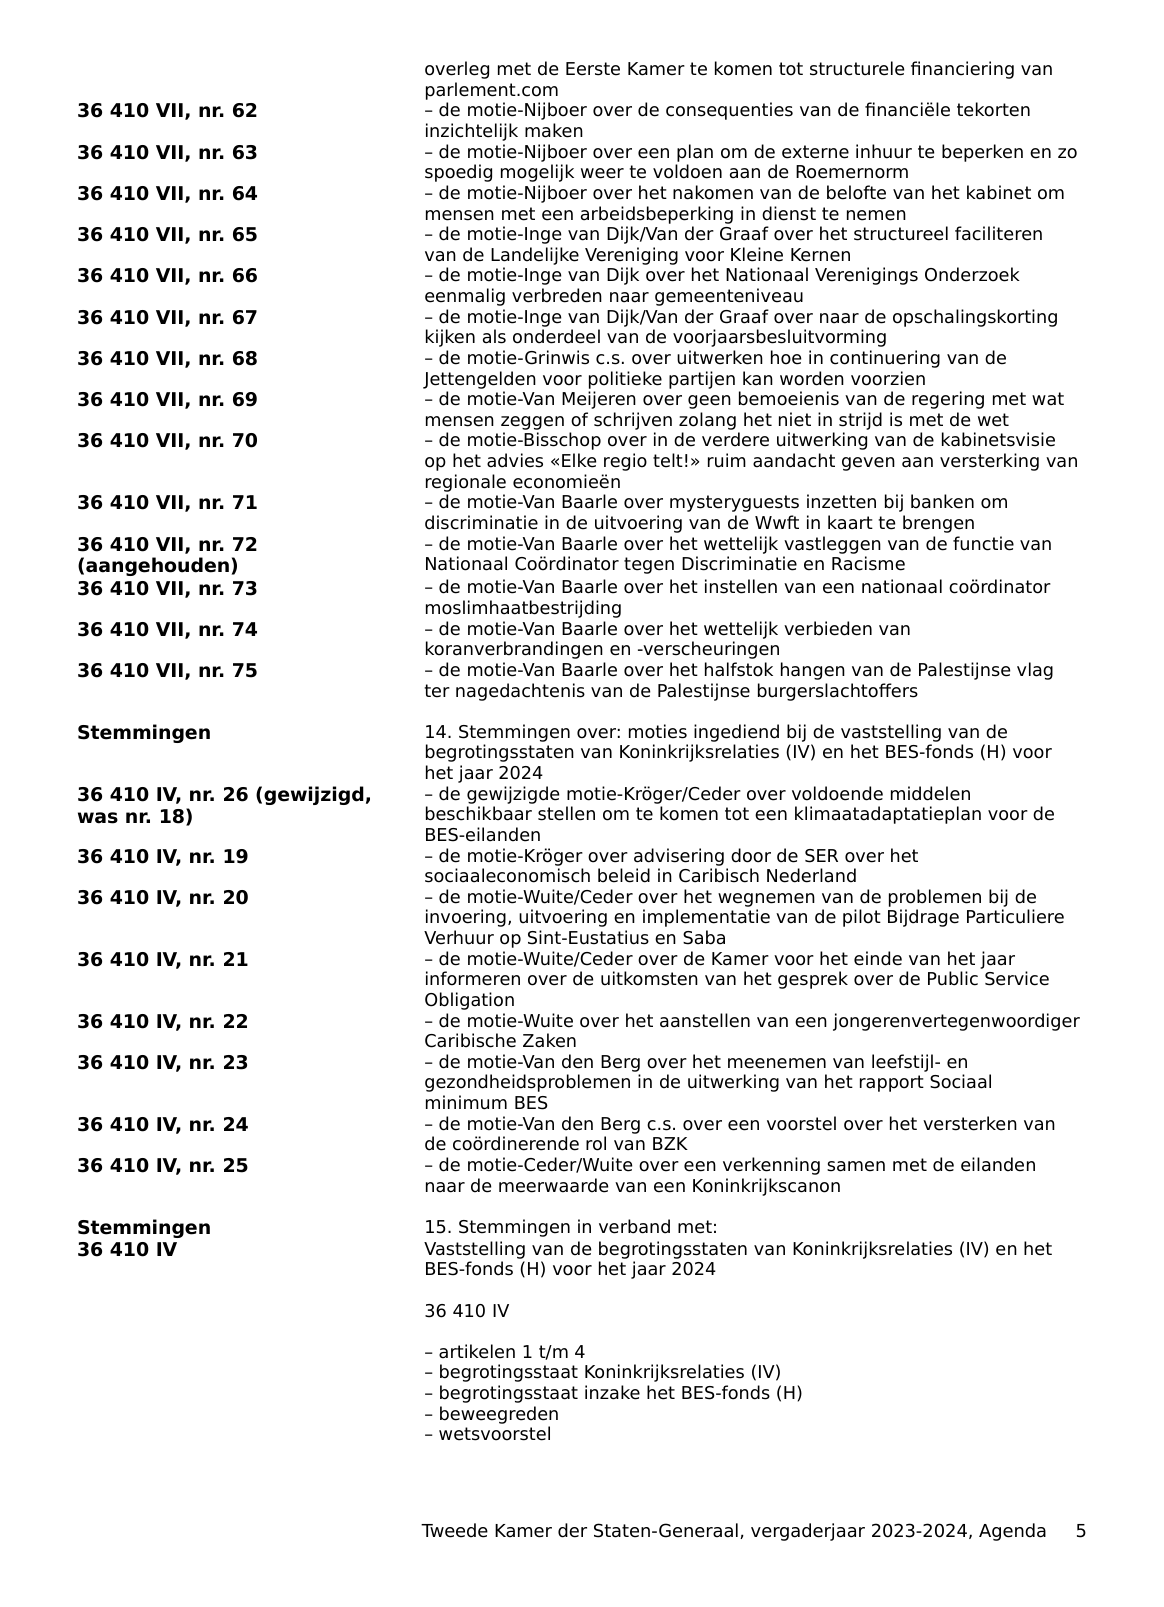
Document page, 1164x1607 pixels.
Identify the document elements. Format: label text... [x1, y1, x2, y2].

table_cell 36 410 IV [418, 1301, 1087, 1321]
table_cell 36 410 IV, nr. 22 [77, 1011, 401, 1052]
table_cell – de motie-Nijboer over het nakomen van de belofte van het kabinet om mensen met een arbeidsbeperking in dienst te nemen [418, 183, 1087, 224]
table_cell [401, 142, 418, 183]
table_cell [77, 59, 401, 100]
table_cell 36 410 VII, nr. 72 (aangehouden) [77, 534, 401, 577]
table_cell – de motie-Van Baarle over het instellen van een nationaal coördinator moslimhaatbestrijding [418, 578, 1087, 619]
table_cell [401, 1011, 418, 1052]
table_cell 36 410 VII, nr. 65 [77, 224, 401, 265]
table_cell 36 410 IV, nr. 26 (gewijzigd, was nr. 18) [77, 784, 401, 846]
table_cell [401, 1196, 418, 1217]
table_cell [77, 1301, 401, 1321]
table_cell Vaststelling van de begrotingsstaten van Koninkrijksrelaties (IV) en het BES-fonds (H) voor het jaar 2024 [418, 1239, 1087, 1280]
table_cell 36 410 IV, nr. 24 [77, 1114, 401, 1155]
table_cell 36 410 VII, nr. 68 [77, 348, 401, 389]
table_cell – de gewijzigde motie-Kröger/Ceder over voldoende middelen beschikbaar stellen om te komen tot een klimaatadaptatieplan voor de BES-eilanden [418, 784, 1087, 846]
table_cell [77, 1321, 401, 1342]
table_cell [418, 1196, 1087, 1217]
table_cell – de motie-Grinwis c.s. over uitwerken hoe in continuering van de Jettengelden voor politieke partijen kan worden voorzien [418, 348, 1087, 389]
table_cell [77, 1196, 401, 1217]
table_cell – wetsvoorstel [418, 1424, 1087, 1445]
table_cell [401, 578, 418, 619]
table_cell – begrotingsstaat Koninkrijksrelaties (IV) [418, 1363, 1087, 1383]
table_cell [401, 1052, 418, 1114]
table_cell [401, 1114, 418, 1155]
table_cell [401, 1155, 418, 1196]
table_cell Stemmingen [77, 722, 401, 784]
table_cell 15. Stemmingen in verband met: [418, 1217, 1087, 1239]
table_cell – de motie-Nijboer over de consequenties van de financiële tekorten inzichtelijk maken [418, 100, 1087, 142]
table_cell 36 410 IV, nr. 21 [77, 949, 401, 1011]
table_cell [401, 430, 418, 492]
table_cell – de motie-Inge van Dijk/Van der Graaf over het structureel faciliteren van de Landelijke Vereniging voor Kleine Kernen [418, 224, 1087, 265]
table_cell [418, 701, 1087, 722]
table_cell [77, 1342, 401, 1362]
table_cell – de motie-Van Baarle over het halfstok hangen van de Palestijnse vlag ter nagedachtenis van de Palestijnse burgerslachtoffers [418, 660, 1087, 701]
table_cell [77, 701, 401, 722]
table_cell 36 410 IV, nr. 23 [77, 1052, 401, 1114]
table_cell [77, 1363, 401, 1383]
table_cell [401, 1280, 418, 1301]
table_cell [401, 846, 418, 887]
table_cell 36 410 VII, nr. 64 [77, 183, 401, 224]
table_cell overleg met de Eerste Kamer te komen tot structurele financiering van parlement.com [418, 59, 1087, 100]
table_cell – de motie-Van den Berg over het meenemen van leefstijl- en gezondheidsproblemen in de uitwerking van het rapport Sociaal minimum BES [418, 1052, 1087, 1114]
table_cell 36 410 VII, nr. 62 [77, 100, 401, 142]
table_cell [77, 1445, 401, 1466]
table_cell [418, 1321, 1087, 1342]
table_cell [401, 59, 418, 100]
table_cell – de motie-Wuite/Ceder over het wegnemen van de problemen bij de invoering, uitvoering en implementatie van de pilot Bijdrage Particuliere Verhuur op Sint-Eustatius en Saba [418, 887, 1087, 949]
table_cell [77, 1280, 401, 1301]
table_cell [401, 1445, 418, 1466]
table_cell [401, 389, 418, 430]
table_cell 36 410 VII, nr. 67 [77, 307, 401, 348]
table_cell [401, 784, 418, 846]
table_cell [401, 100, 418, 142]
table_cell – artikelen 1 t/m 4 [418, 1342, 1087, 1362]
table_cell – de motie-Wuite over het aanstellen van een jongerenvertegenwoordiger Caribische Zaken [418, 1011, 1087, 1052]
table_cell [401, 1383, 418, 1404]
table_cell [401, 1239, 418, 1280]
table_cell [401, 1321, 418, 1342]
table_cell – de motie-Wuite/Ceder over de Kamer voor het einde van het jaar informeren over de uitkomsten van het gesprek over de Public Service Obligation [418, 949, 1087, 1011]
table_cell – de motie-Kröger over advisering door de SER over het sociaaleconomisch beleid in Caribisch Nederland [418, 846, 1087, 887]
table_cell [401, 307, 418, 348]
table_cell – de motie-Bisschop over in de verdere uitwerking van de kabinetsvisie op het advies «Elke regio telt!» ruim aandacht geven aan versterking van regionale economieën [418, 430, 1087, 492]
table_cell [77, 1383, 401, 1404]
table_cell [401, 348, 418, 389]
table_cell [401, 534, 418, 577]
table_cell [401, 1424, 418, 1445]
table_cell 36 410 VII, nr. 70 [77, 430, 401, 492]
table_cell [401, 949, 418, 1011]
table_cell [401, 1342, 418, 1362]
table_cell – de motie-Van Baarle over het wettelijk vastleggen van de functie van Nationaal Coördinator tegen Discriminatie en Racisme [418, 534, 1087, 577]
table_cell 36 410 IV [77, 1239, 401, 1280]
table_cell 36 410 VII, nr. 71 [77, 492, 401, 533]
table_cell [401, 1301, 418, 1321]
table_cell Stemmingen [77, 1217, 401, 1239]
table_cell [401, 660, 418, 701]
table_cell [401, 701, 418, 722]
table_cell 36 410 VII, nr. 69 [77, 389, 401, 430]
table_cell [401, 224, 418, 265]
table_cell – de motie-Van Baarle over het wettelijk verbieden van koranverbrandingen en -verscheuringen [418, 619, 1087, 660]
table_cell 36 410 IV, nr. 19 [77, 846, 401, 887]
table_cell [401, 722, 418, 784]
table_cell – de motie-Van Baarle over mysteryguests inzetten bij banken om discriminatie in de uitvoering van de Wwft in kaart te brengen [418, 492, 1087, 533]
table_cell [401, 1217, 418, 1239]
table_cell [418, 1445, 1087, 1466]
table_cell 36 410 VII, nr. 74 [77, 619, 401, 660]
table_cell [401, 492, 418, 533]
table_cell [401, 1404, 418, 1424]
table_cell [418, 1280, 1087, 1301]
table_cell – de motie-Inge van Dijk over het Nationaal Verenigings Onderzoek eenmalig verbreden naar gemeenteniveau [418, 265, 1087, 307]
table_cell 36 410 VII, nr. 63 [77, 142, 401, 183]
table_cell 36 410 VII, nr. 73 [77, 578, 401, 619]
table_cell 36 410 IV, nr. 20 [77, 887, 401, 949]
table_cell – de motie-Van den Berg c.s. over een voorstel over het versterken van de coördinerende rol van BZK [418, 1114, 1087, 1155]
table_cell [401, 183, 418, 224]
table_cell – de motie-Inge van Dijk/Van der Graaf over naar de opschalingskorting kijken als onderdeel van de voorjaarsbesluitvorming [418, 307, 1087, 348]
table_cell [401, 1363, 418, 1383]
table_cell 36 410 IV, nr. 25 [77, 1155, 401, 1196]
table_cell 36 410 VII, nr. 75 [77, 660, 401, 701]
table_cell [401, 887, 418, 949]
table_cell – de motie-Ceder/Wuite over een verkenning samen met de eilanden naar de meerwaarde van een Koninkrijkscanon [418, 1155, 1087, 1196]
table_cell 14. Stemmingen over: moties ingediend bij de vaststelling van de begrotingsstaten van Koninkrijksrelaties (IV) en het BES-fonds (H) voor het jaar 2024 [418, 722, 1087, 784]
table_cell [401, 265, 418, 307]
table_cell [401, 619, 418, 660]
table_cell – de motie-Nijboer over een plan om de externe inhuur te beperken en zo spoedig mogelijk weer te voldoen aan de Roemernorm [418, 142, 1087, 183]
table_cell – beweegreden [418, 1404, 1087, 1424]
table_cell [77, 1424, 401, 1445]
table_cell [77, 1404, 401, 1424]
table_cell – de motie-Van Meijeren over geen bemoeienis van de regering met wat mensen zeggen of schrijven zolang het niet in strijd is met de wet [418, 389, 1087, 430]
table_cell – begrotingsstaat inzake het BES-fonds (H) [418, 1383, 1087, 1404]
table_cell 36 410 VII, nr. 66 [77, 265, 401, 307]
